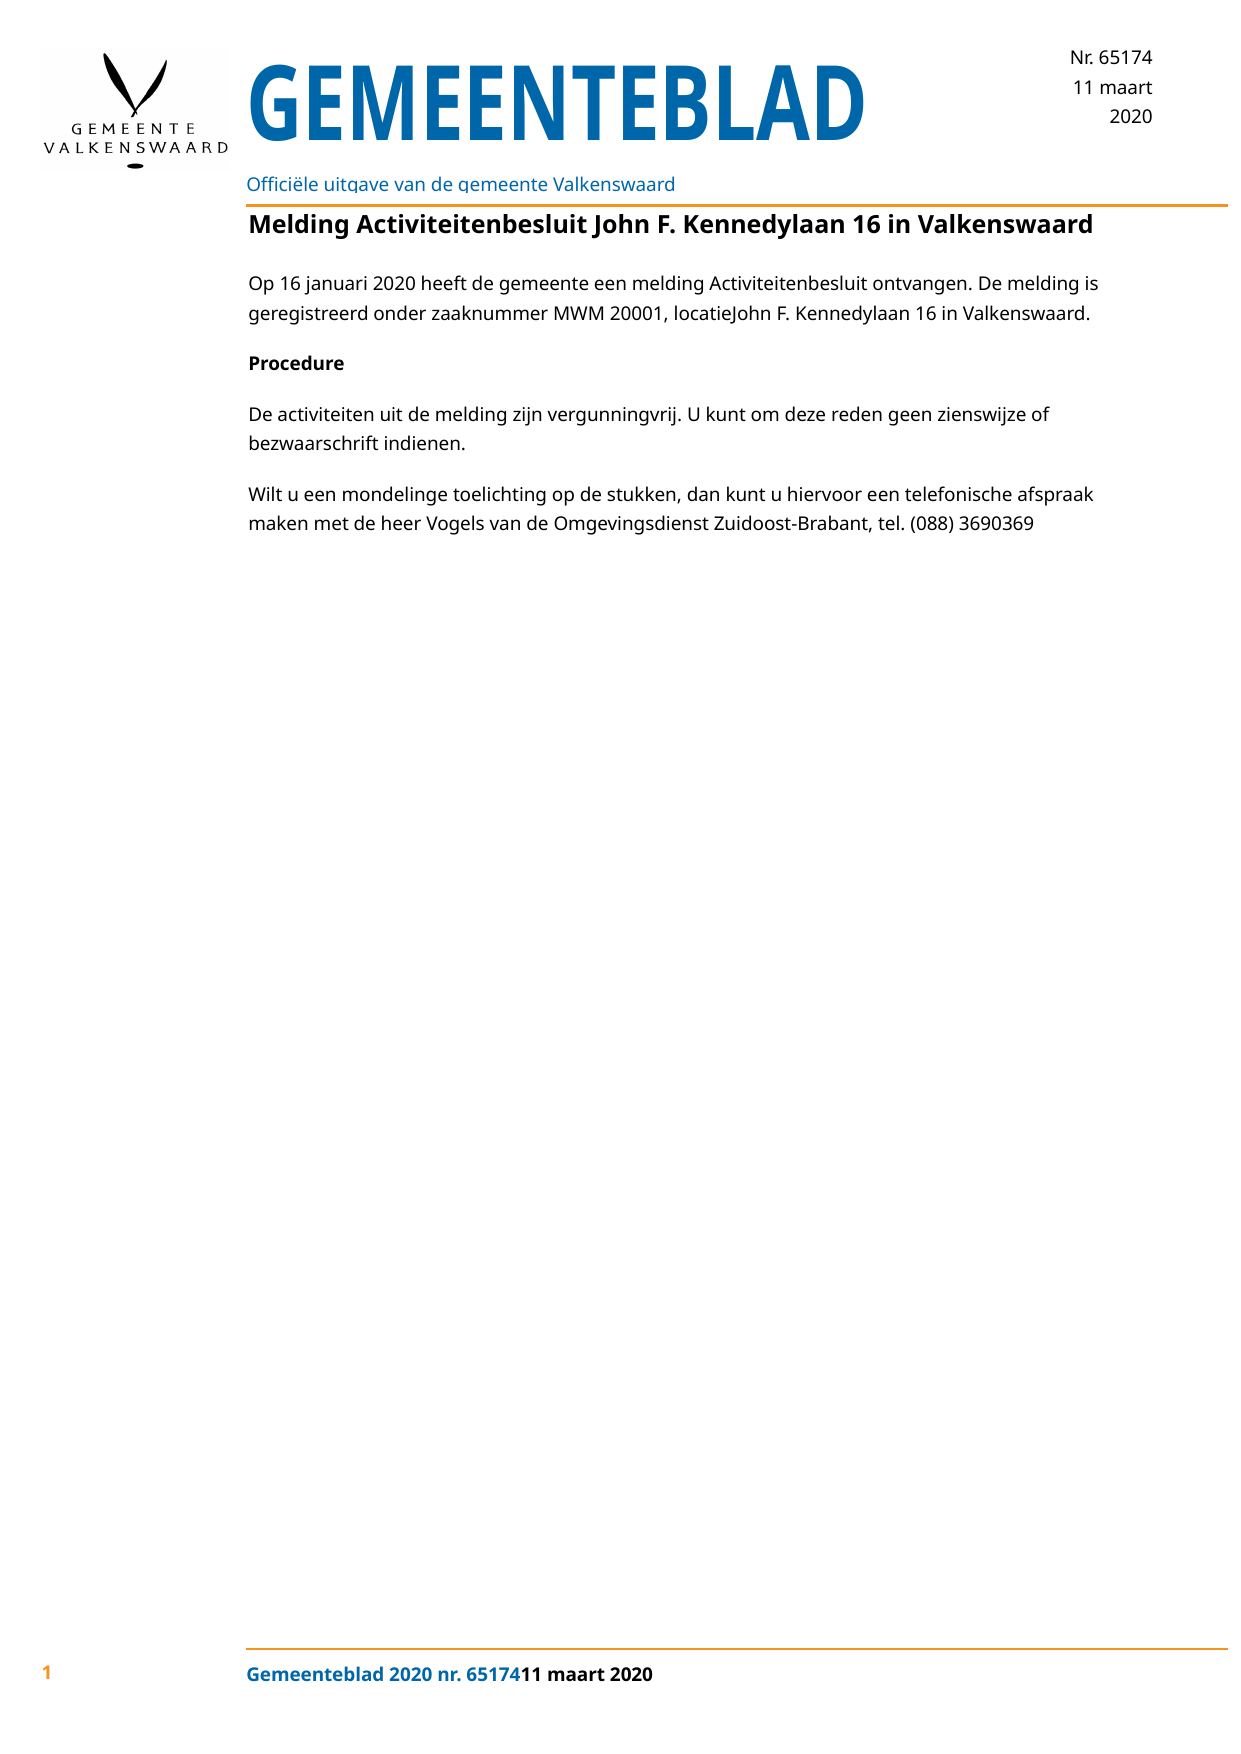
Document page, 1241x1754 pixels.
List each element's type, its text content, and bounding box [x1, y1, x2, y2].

text De activiteiten uit de melding zijn vergunningvrij. U kunt om deze reden geen zienswijze of bezwaarschrift indienen. [248, 401, 1152, 456]
text Melding Activiteitenbesluit John F. Kennedylaan 16 in Valkenswaard [248, 207, 1152, 241]
picture [41, 47, 231, 172]
text Procedure [248, 350, 1152, 376]
text Wilt u een mondelinge toelichting op de stukken, dan kunt u hiervoor een telefonische afspraak maken met de heer Vogels van de Omgevingsdienst Zuidoost-Brabant, tel. (088) 3690369 [248, 481, 1152, 536]
text Op 16 januari 2020 heeft de gemeente een melding Activiteitenbesluit ontvangen. De melding is geregistreerd onder zaaknummer MWM 20001, locatieJohn F. Kennedylaan 16 in Valkenswaard. [248, 270, 1152, 326]
